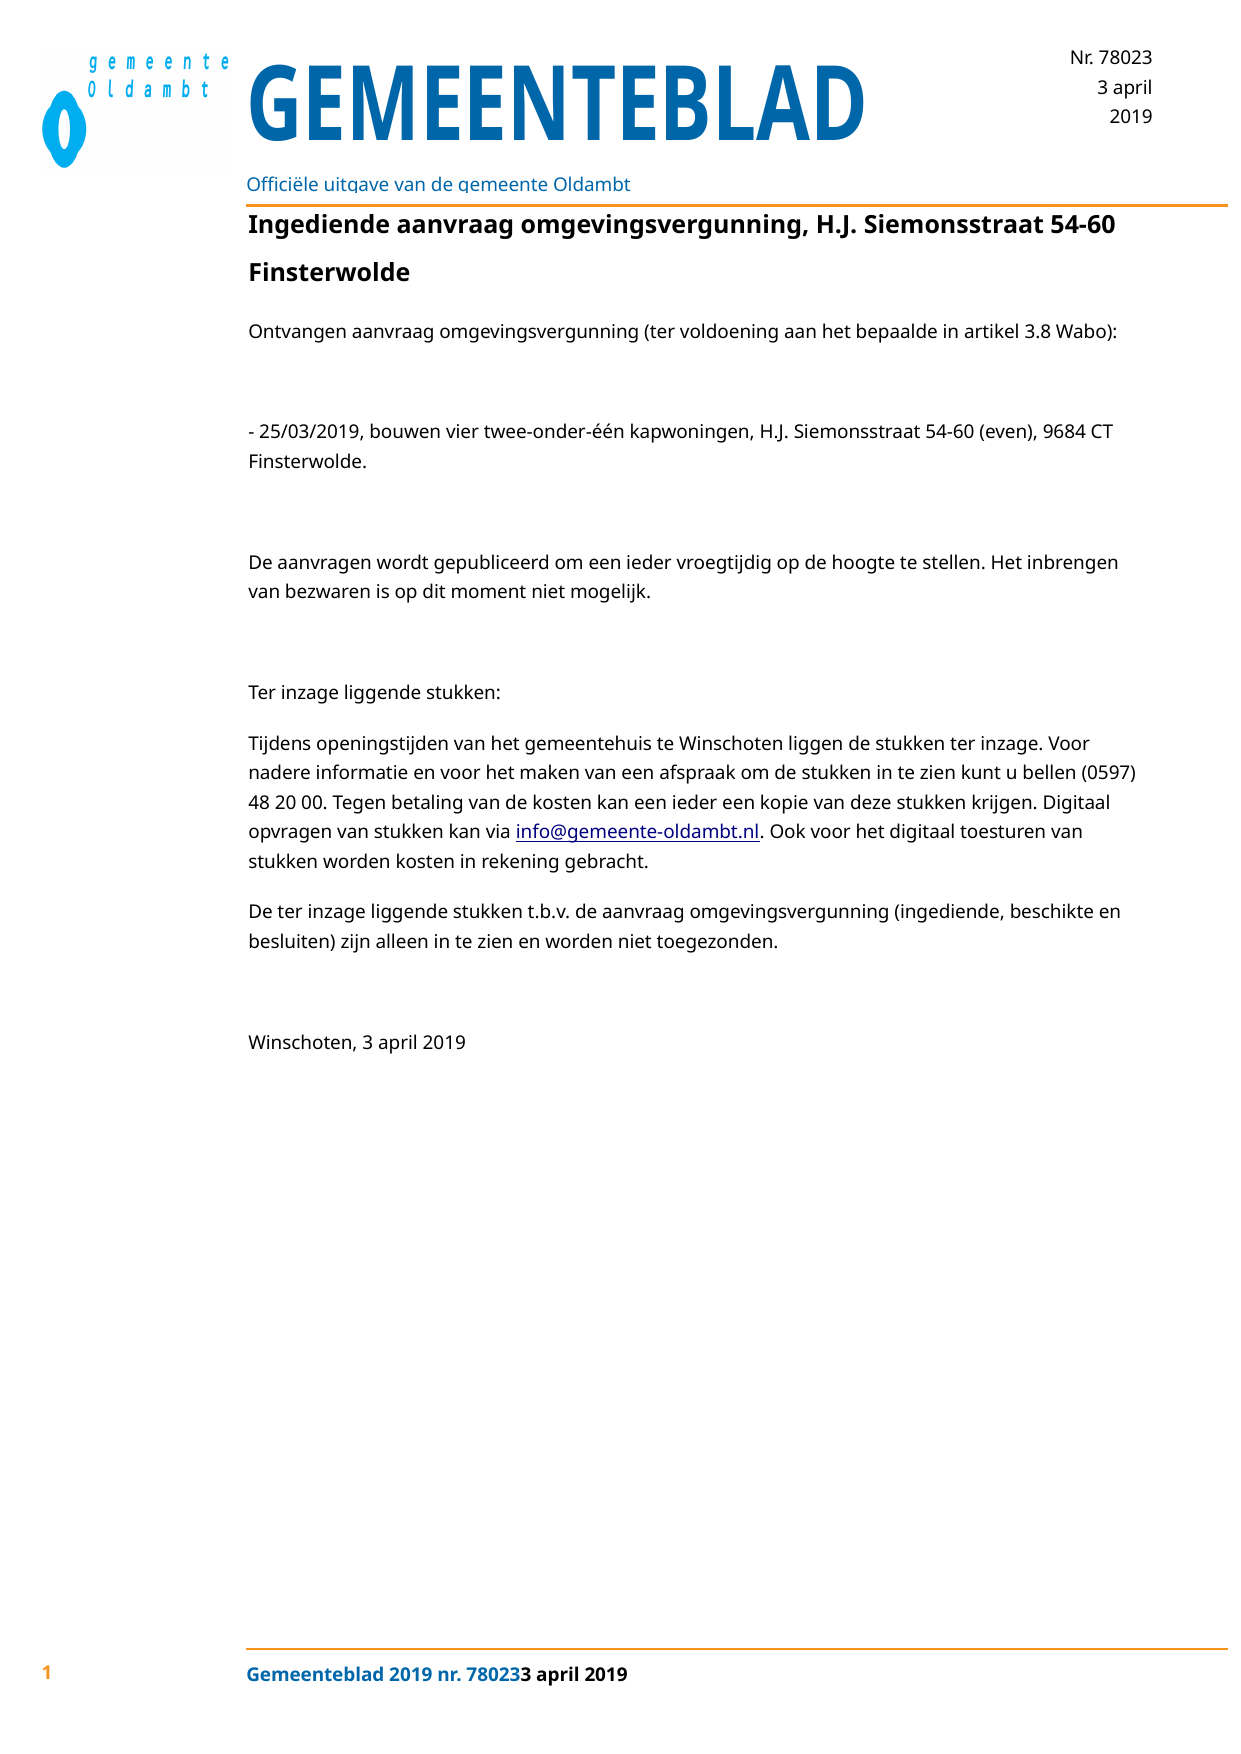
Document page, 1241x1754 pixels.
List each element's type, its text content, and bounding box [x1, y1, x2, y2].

text Winschoten, 3 april 2019 [248, 1029, 1152, 1055]
text - 25/03/2019, bouwen vier twee-onder-één kapwoningen, H.J. Siemonsstraat 54-60 (even), 9684 CT Finsterwolde. [248, 419, 1152, 474]
text Tijdens openingstijden van het gemeentehuis te Winschoten liggen de stukken ter inzage. Voor nadere informatie en voor het maken van een afspraak om de stukken in te zien kunt u bellen (0597) 48 20 00. Tegen betaling van de kosten kan een ieder een kopie van deze stukken krijgen. Digitaal opvragen van stukken kan via info@gemeente-oldambt.nl. Ook voor het digitaal toesturen van stukken worden kosten in rekening gebracht. [248, 730, 1152, 874]
text Ontvangen aanvraag omgevingsvergunning (ter voldoening aan het bepaalde in artikel 3.8 Wabo): [248, 318, 1152, 344]
text Ter inzage liggende stukken: [248, 679, 1152, 705]
text Ingediende aanvraag omgevingsvergunning, H.J. Siemonsstraat 54-60 Finsterwolde [248, 207, 1152, 288]
text De ter inzage liggende stukken t.b.v. de aanvraag omgevingsvergunning (ingediende, beschikte en besluiten) zijn alleen in te zien en worden niet toegezonden. [248, 899, 1152, 954]
text De aanvragen wordt gepubliceerd om een ieder vroegtijdig op de hoogte te stellen. Het inbrengen van bezwaren is op dit moment niet mogelijk. [248, 549, 1152, 604]
picture [41, 47, 231, 172]
